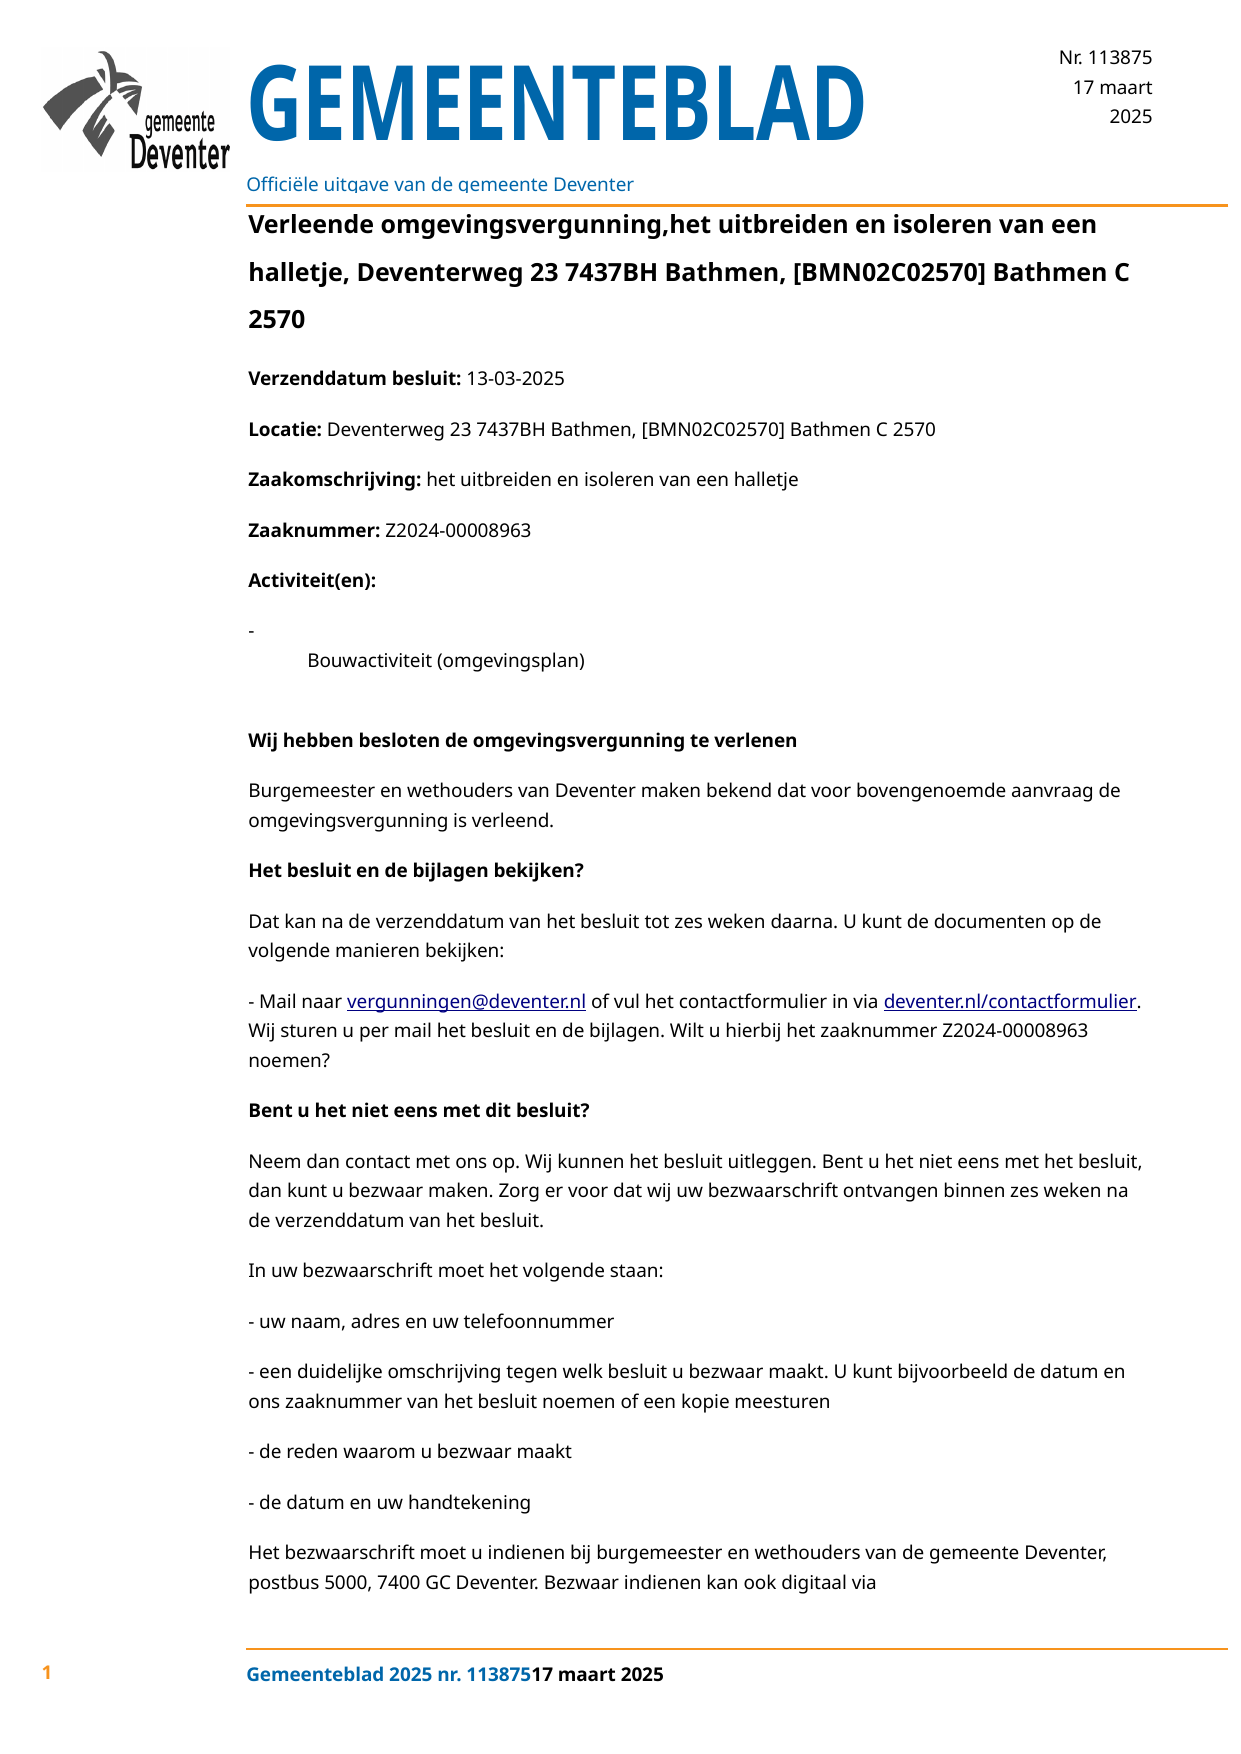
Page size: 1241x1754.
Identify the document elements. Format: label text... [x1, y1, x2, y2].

text In uw bezwaarschrift moet het volgende staan: [248, 1258, 1152, 1283]
text - uw naam, adres en uw telefoonnummer [248, 1308, 1152, 1334]
list Bouwactiviteit (omgevingsplan) [248, 647, 1152, 673]
text Burgemeester en wethouders van Deventer maken bekend dat voor bovengenoemde aanvraag de omgevingsvergunning is verleend. [248, 778, 1152, 833]
text - een duidelijke omschrijving tegen welk besluit u bezwaar maakt. U kunt bijvoorbeeld de datum en ons zaaknummer van het besluit noemen of een kopie meesturen [248, 1358, 1152, 1414]
text Zaakomschrijving: het uitbreiden en isoleren van een halletje [248, 466, 1152, 492]
text - de datum en uw handtekening [248, 1489, 1152, 1514]
text Activiteit(en): [248, 567, 1152, 593]
text Verzenddatum besluit: 13-03-2025 [248, 366, 1152, 391]
text - de reden waarom u bezwaar maakt [248, 1438, 1152, 1464]
text Neem dan contact met ons op. Wij kunnen het besluit uitleggen. Bent u het niet eens met het besluit, dan kunt u bezwaar maken. Zorg er voor dat wij uw bezwaarschrift ontvangen binnen zes weken na de verzenddatum van het besluit. [248, 1148, 1152, 1233]
picture [41, 47, 231, 172]
text Locatie: Deventerweg 23 7437BH Bathmen, [BMN02C02570] Bathmen C 2570 [248, 416, 1152, 442]
text Bent u het niet eens met dit besluit? [248, 1098, 1152, 1123]
text - Mail naar vergunningen@deventer.nl of vul het contactformulier in via deventer.nl/contactformulier. Wij sturen u per mail het besluit en de bijlagen. Wilt u hierbij het zaaknummer Z2024-00008963 noemen? [248, 988, 1152, 1073]
text Het besluit en de bijlagen bekijken? [248, 858, 1152, 883]
text Dat kan na de verzenddatum van het besluit tot zes weken daarna. U kunt de documenten op de volgende manieren bekijken: [248, 908, 1152, 963]
text Zaaknummer: Z2024-00008963 [248, 517, 1152, 542]
text Het bezwaarschrift moet u indienen bij burgemeester en wethouders van de gemeente Deventer, postbus 5000, 7400 GC Deventer. Bezwaar indienen kan ook digitaal via [248, 1539, 1152, 1594]
text Wij hebben besloten de omgevingsvergunning te verlenen [248, 727, 1152, 753]
text Verleende omgevingsvergunning,het uitbreiden en isoleren van een halletje, Deventerweg 23 7437BH Bathmen, [BMN02C02570] Bathmen C 2570 [248, 207, 1152, 336]
